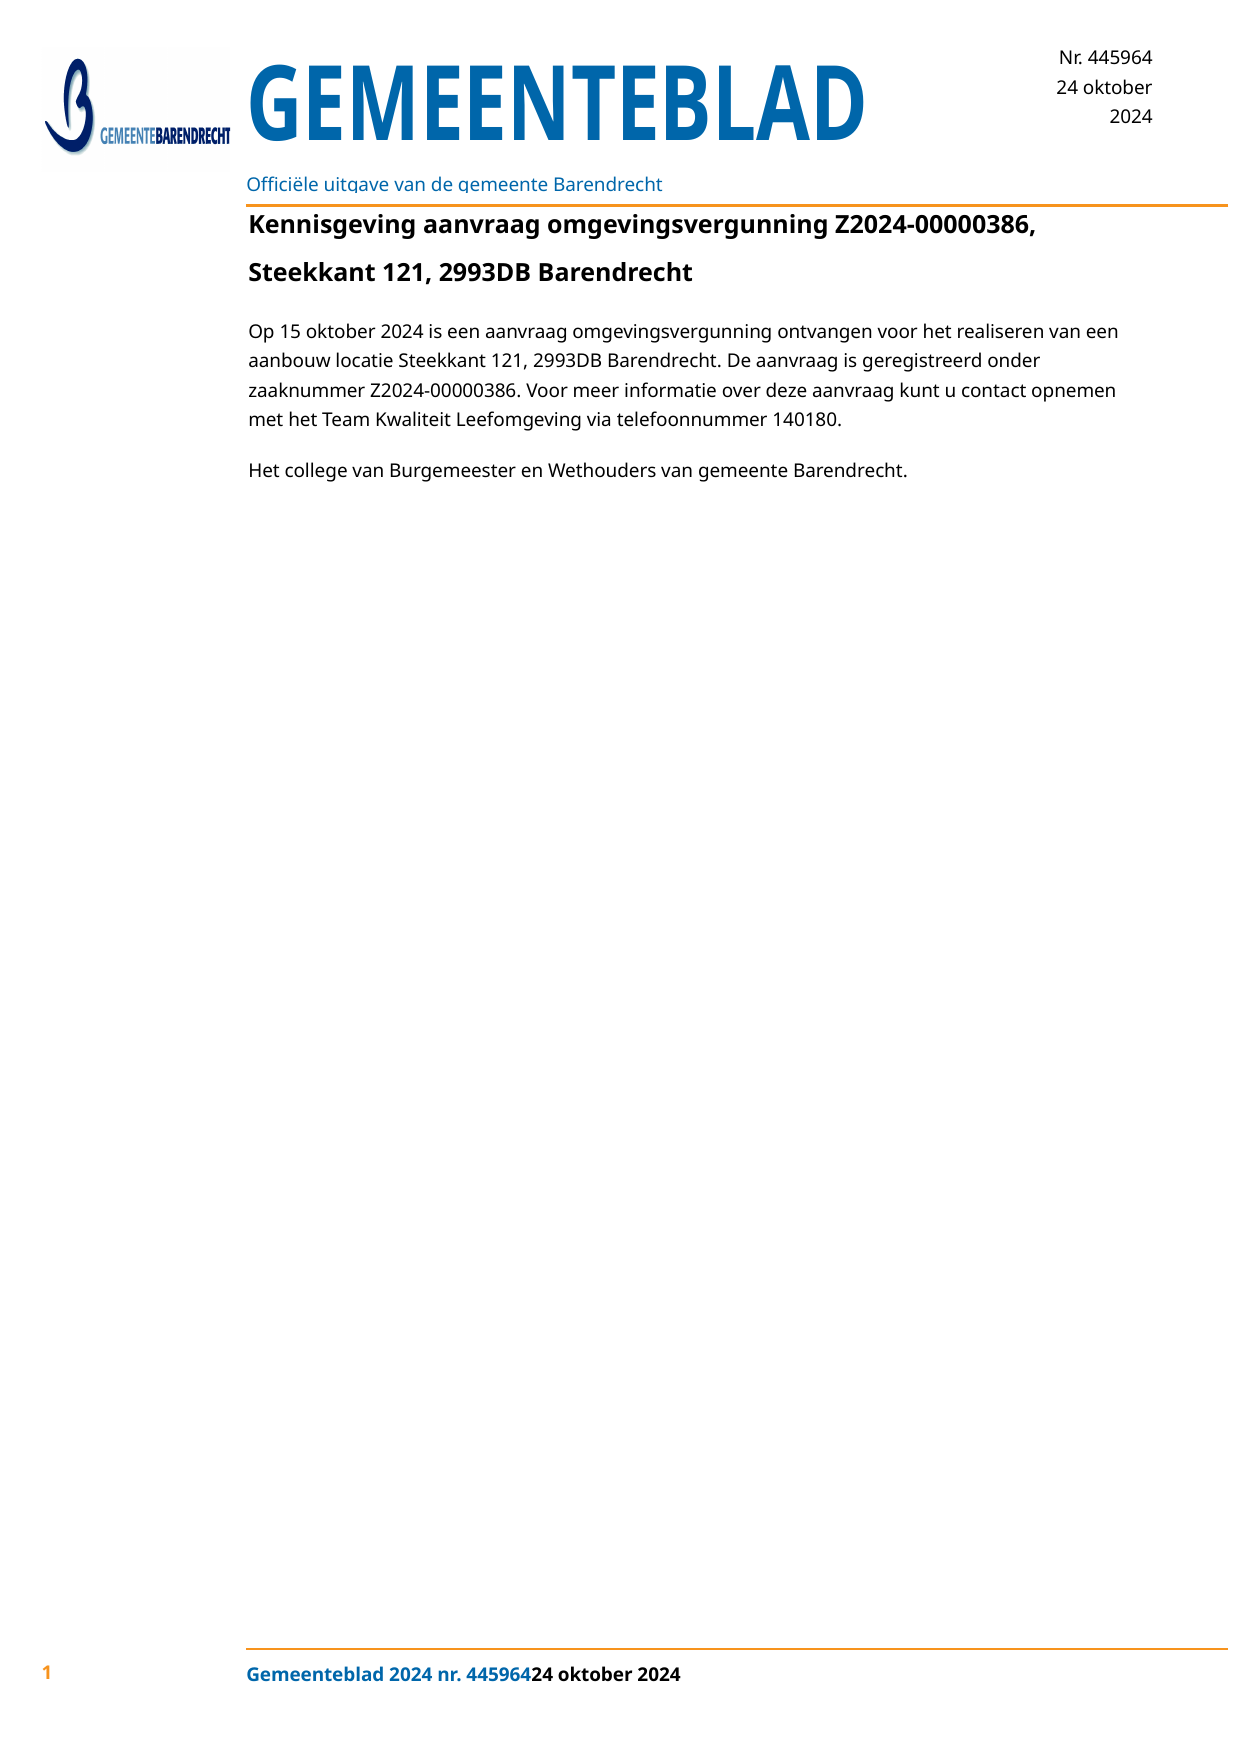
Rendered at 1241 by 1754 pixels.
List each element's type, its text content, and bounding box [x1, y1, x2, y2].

picture [41, 47, 231, 172]
text Kennisgeving aanvraag omgevingsvergunning Z2024-00000386, Steekkant 121, 2993DB Barendrecht [248, 207, 1152, 288]
text Op 15 oktober 2024 is een aanvraag omgevingsvergunning ontvangen voor het realiseren van een aanbouw locatie Steekkant 121, 2993DB Barendrecht. De aanvraag is geregistreerd onder zaaknummer Z2024-00000386. Voor meer informatie over deze aanvraag kunt u contact opnemen met het Team Kwaliteit Leefomgeving via telefoonnummer 140180. [248, 318, 1152, 432]
text Het college van Burgemeester en Wethouders van gemeente Barendrecht. [248, 457, 1152, 483]
